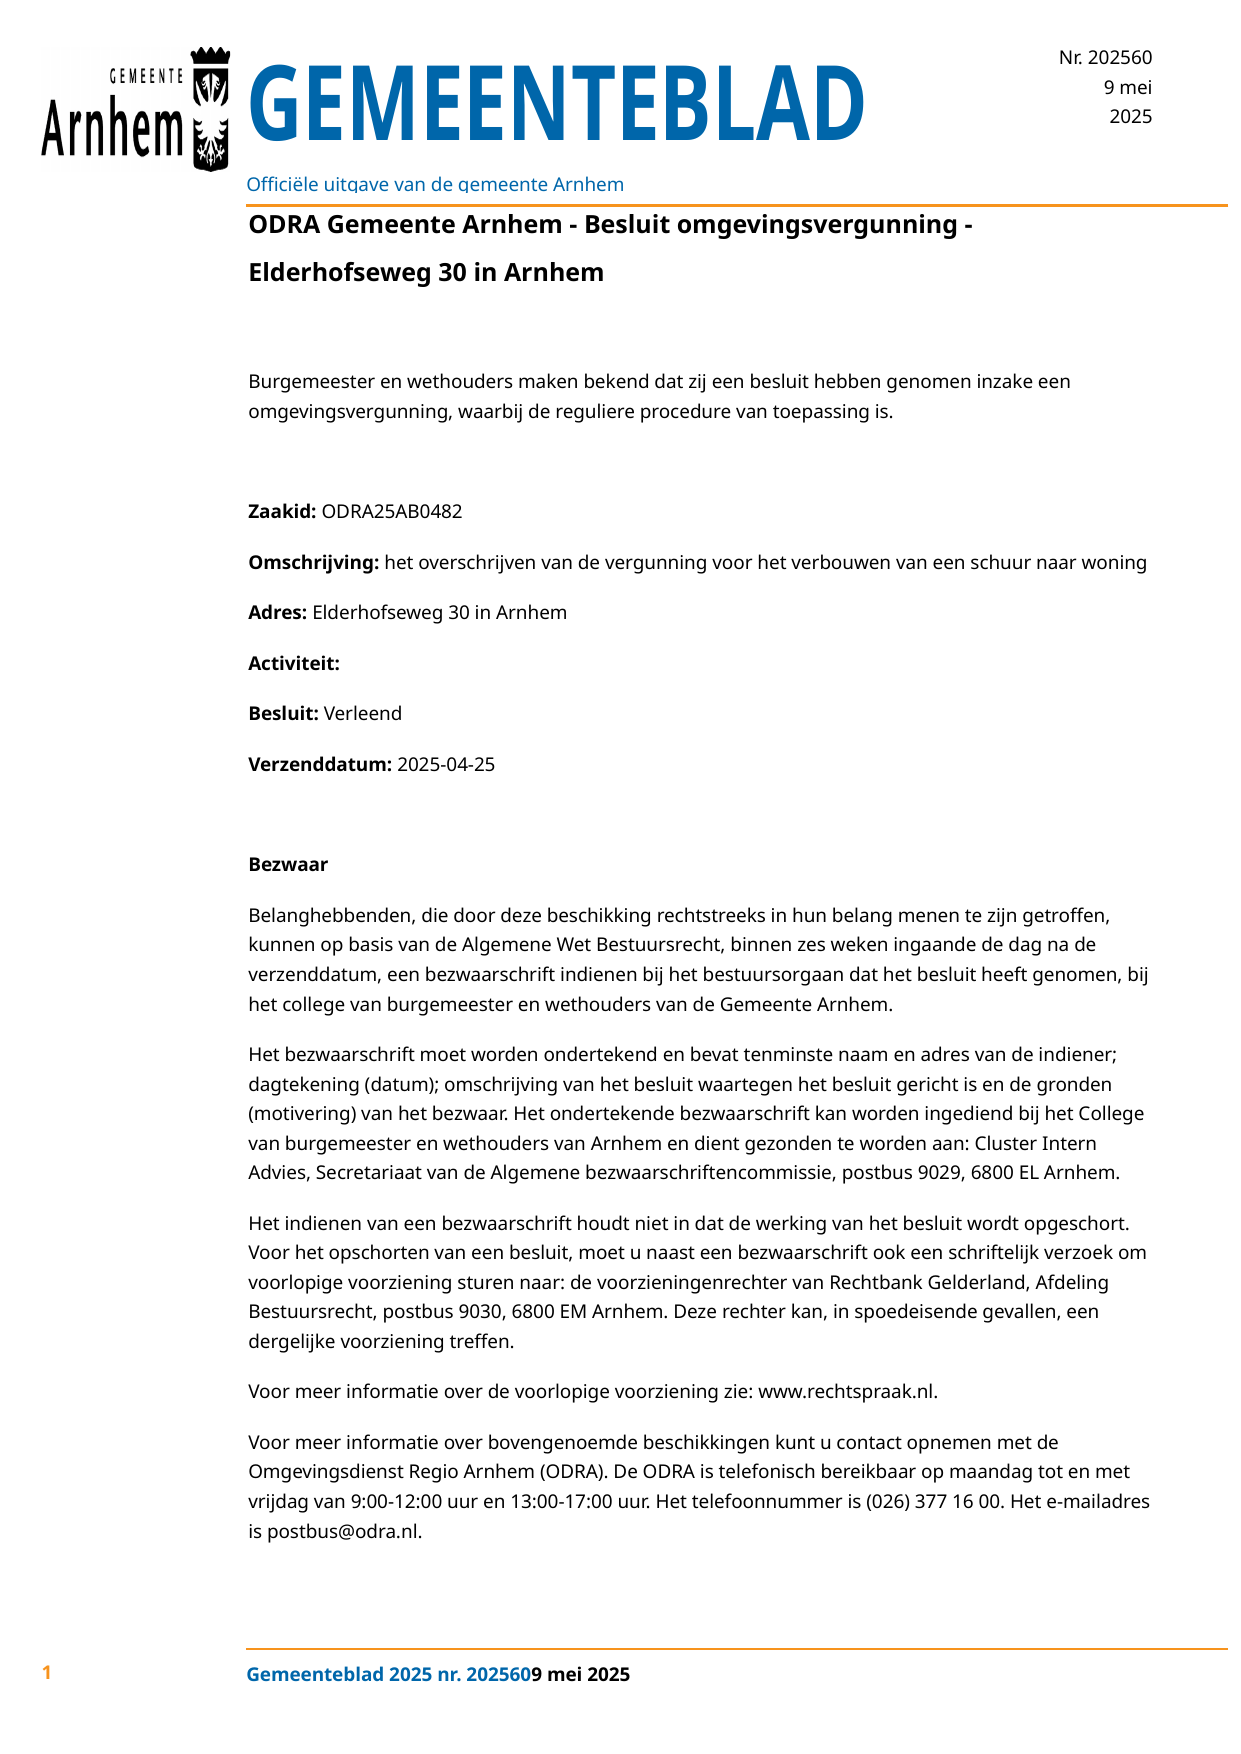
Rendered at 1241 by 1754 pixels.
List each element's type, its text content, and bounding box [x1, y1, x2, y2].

text Het bezwaarschrift moet worden ondertekend en bevat tenminste naam en adres van de indiener; dagtekening (datum); omschrijving van het besluit waartegen het besluit gericht is en de gronden (motivering) van het bezwaar. Het ondertekende bezwaarschrift kan worden ingediend bij het College van burgemeester en wethouders van Arnhem en dient gezonden te worden aan: Cluster Intern Advies, Secretariaat van de Algemene bezwaarschriftencommissie, postbus 9029, 6800 EL Arnhem. [248, 1041, 1152, 1185]
picture [41, 47, 231, 172]
text Adres: Elderhofseweg 30 in Arnhem [248, 599, 1152, 625]
text Verzenddatum: 2025-04-25 [248, 751, 1152, 777]
text Activiteit: [248, 650, 1152, 676]
text Zaakid: ODRA25AB0482 [248, 499, 1152, 524]
text Besluit: Verleend [248, 700, 1152, 726]
text Voor meer informatie over de voorlopige voorziening zie: www.rechtspraak.nl. [248, 1379, 1152, 1404]
text ODRA Gemeente Arnhem - Besluit omgevingsvergunning - Elderhofseweg 30 in Arnhem [248, 207, 1152, 288]
text Belanghebbenden, die door deze beschikking rechtstreeks in hun belang menen te zijn getroffen, kunnen op basis van de Algemene Wet Bestuursrecht, binnen zes weken ingaande de dag na de verzenddatum, een bezwaarschrift indienen bij het bestuursorgaan dat het besluit heeft genomen, bij het college van burgemeester en wethouders van de Gemeente Arnhem. [248, 902, 1152, 1017]
text Bezwaar [248, 852, 1152, 877]
text Burgemeester en wethouders maken bekend dat zij een besluit hebben genomen inzake een omgevingsvergunning, waarbij de reguliere procedure van toepassing is. [248, 368, 1152, 424]
text Voor meer informatie over bovengenoemde beschikkingen kunt u contact opnemen met de Omgevingsdienst Regio Arnhem (ODRA). De ODRA is telefonisch bereikbaar op maandag tot en met vrijdag van 9:00-12:00 uur en 13:00-17:00 uur. Het telefoonnummer is (026) 377 16 00. Het e-mailadres is postbus@odra.nl. [248, 1429, 1152, 1544]
text Omschrijving: het overschrijven van de vergunning voor het verbouwen van een schuur naar woning [248, 549, 1152, 575]
text Het indienen van een bezwaarschrift houdt niet in dat de werking van het besluit wordt opgeschort. Voor het opschorten van een besluit, moet u naast een bezwaarschrift ook een schriftelijk verzoek om voorlopige voorziening sturen naar: de voorzieningenrechter van Rechtbank Gelderland, Afdeling Bestuursrecht, postbus 9030, 6800 EM Arnhem. Deze rechter kan, in spoedeisende gevallen, een dergelijke voorziening treffen. [248, 1210, 1152, 1354]
